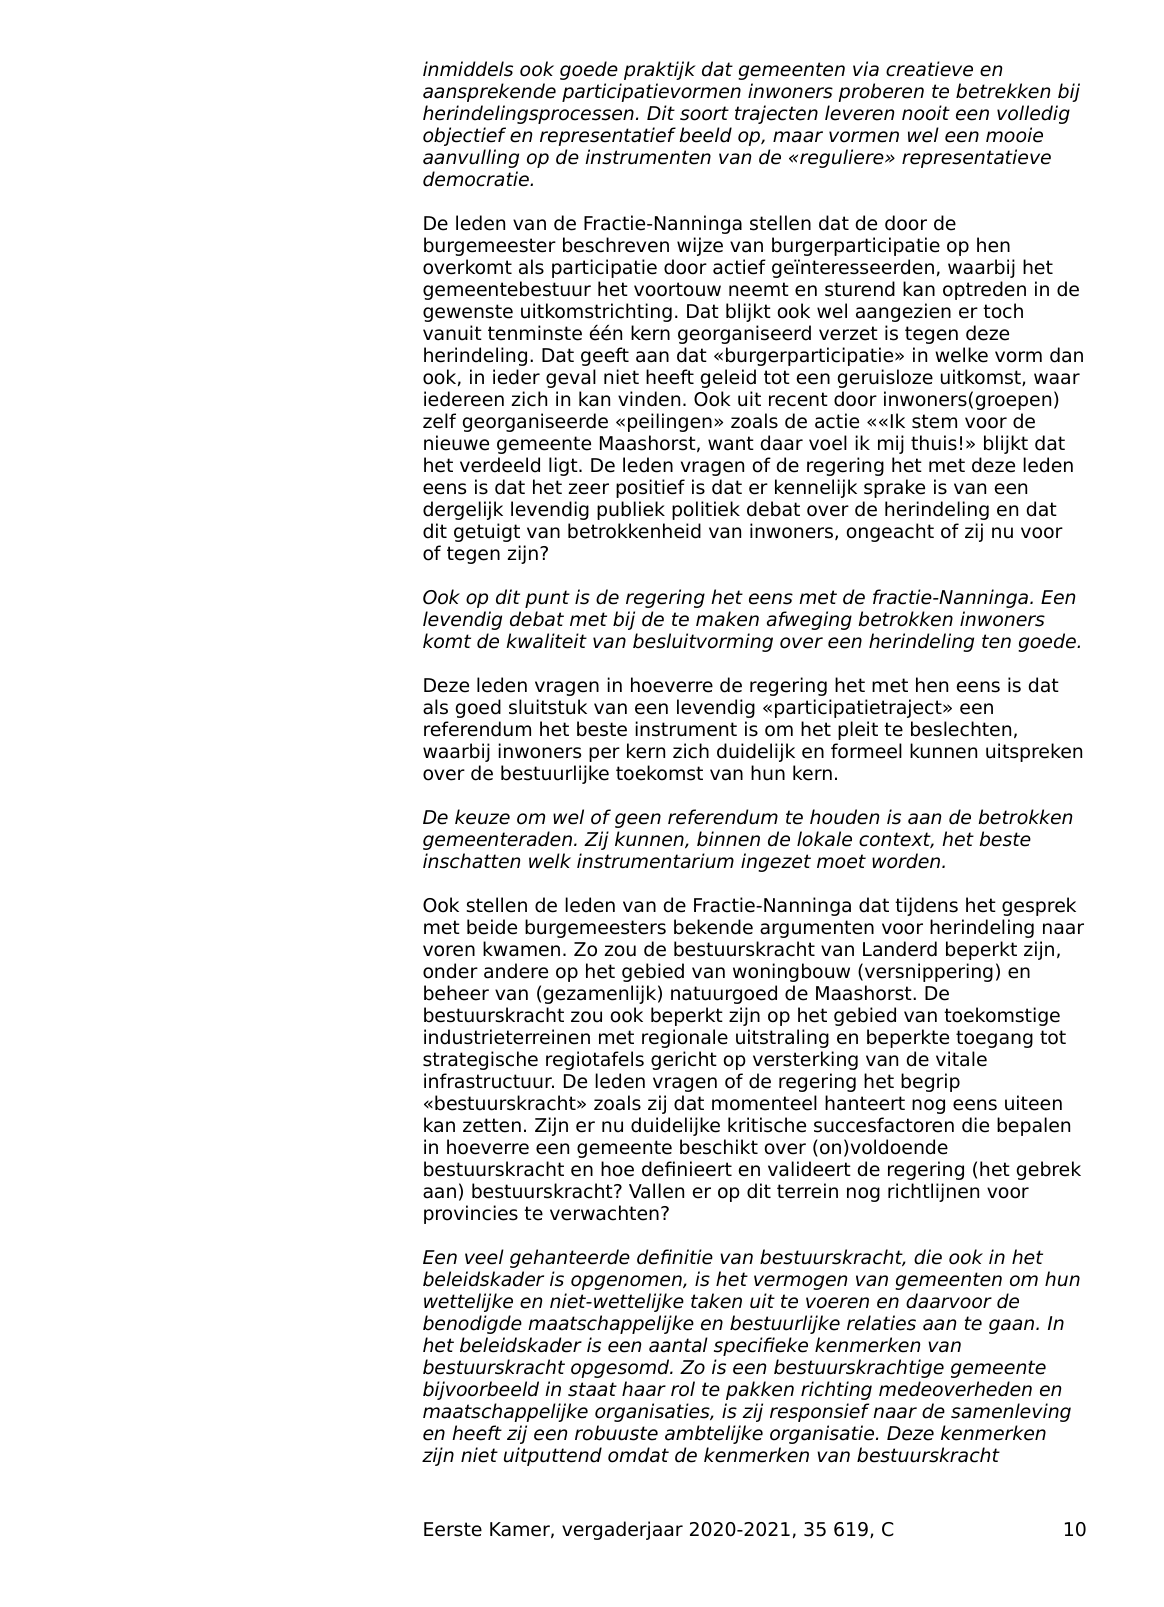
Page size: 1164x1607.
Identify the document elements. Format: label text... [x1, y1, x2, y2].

text inmiddels ook goede praktijk dat gemeenten via creatieve en aansprekende participatievormen inwoners proberen te betrekken bij herindelingsprocessen. Dit soort trajecten leveren nooit een volledig objectief en representatief beeld op, maar vormen wel een mooie aanvulling op de instrumenten van de «reguliere» representatieve democratie. [422, 59, 1087, 191]
text De keuze om wel of geen referendum te houden is aan de betrokken gemeenteraden. Zij kunnen, binnen de lokale context, het beste inschatten welk instrumentarium ingezet moet worden. [422, 807, 1087, 873]
text Deze leden vragen in hoeverre de regering het met hen eens is dat als goed sluitstuk van een levendig «participatietraject» een referendum het beste instrument is om het pleit te beslechten, waarbij inwoners per kern zich duidelijk en formeel kunnen uitspreken over de bestuurlijke toekomst van hun kern. [422, 675, 1087, 785]
text De leden van de Fractie-Nanninga stellen dat de door de burgemeester beschreven wijze van burgerparticipatie op hen overkomt als participatie door actief geïnteresseerden, waarbij het gemeentebestuur het voortouw neemt en sturend kan optreden in de gewenste uitkomstrichting. Dat blijkt ook wel aangezien er toch vanuit tenminste één kern georganiseerd verzet is tegen deze herindeling. Dat geeft aan dat «burgerparticipatie» in welke vorm dan ook, in ieder geval niet heeft geleid tot een geruisloze uitkomst, waar iedereen zich in kan vinden. Ook uit recent door inwoners(groepen) zelf georganiseerde «peilingen» zoals de actie ««Ik stem voor de nieuwe gemeente Maashorst, want daar voel ik mij thuis!» blijkt dat het verdeeld ligt. De leden vragen of de regering het met deze leden eens is dat het zeer positief is dat er kennelijk sprake is van een dergelijk levendig publiek politiek debat over de herindeling en dat dit getuigt van betrokkenheid van inwoners, ongeacht of zij nu voor of tegen zijn? [422, 213, 1087, 565]
text Een veel gehanteerde definitie van bestuurskracht, die ook in het beleidskader is opgenomen, is het vermogen van gemeenten om hun wettelijke en niet-wettelijke taken uit te voeren en daarvoor de benodigde maatschappelijke en bestuurlijke relaties aan te gaan. In het beleidskader is een aantal specifieke kenmerken van bestuurskracht opgesomd. Zo is een bestuurskrachtige gemeente bijvoorbeeld in staat haar rol te pakken richting medeoverheden en maatschappelijke organisaties, is zij responsief naar de samenleving en heeft zij een robuuste ambtelijke organisatie. Deze kenmerken zijn niet uitputtend omdat de kenmerken van bestuurskracht [422, 1247, 1087, 1467]
text Ook op dit punt is de regering het eens met de fractie-Nanninga. Een levendig debat met bij de te maken afweging betrokken inwoners komt de kwaliteit van besluitvorming over een herindeling ten goede. [422, 587, 1087, 653]
text Ook stellen de leden van de Fractie-Nanninga dat tijdens het gesprek met beide burgemeesters bekende argumenten voor herindeling naar voren kwamen. Zo zou de bestuurskracht van Landerd beperkt zijn, onder andere op het gebied van woningbouw (versnippering) en beheer van (gezamenlijk) natuurgoed de Maashorst. De bestuurskracht zou ook beperkt zijn op het gebied van toekomstige industrieterreinen met regionale uitstraling en beperkte toegang tot strategische regiotafels gericht op versterking van de vitale infrastructuur. De leden vragen of de regering het begrip «bestuurskracht» zoals zij dat momenteel hanteert nog eens uiteen kan zetten. Zijn er nu duidelijke kritische succesfactoren die bepalen in hoeverre een gemeente beschikt over (on)voldoende bestuurskracht en hoe definieert en valideert de regering (het gebrek aan) bestuurskracht? Vallen er op dit terrein nog richtlijnen voor provincies te verwachten? [422, 895, 1087, 1225]
